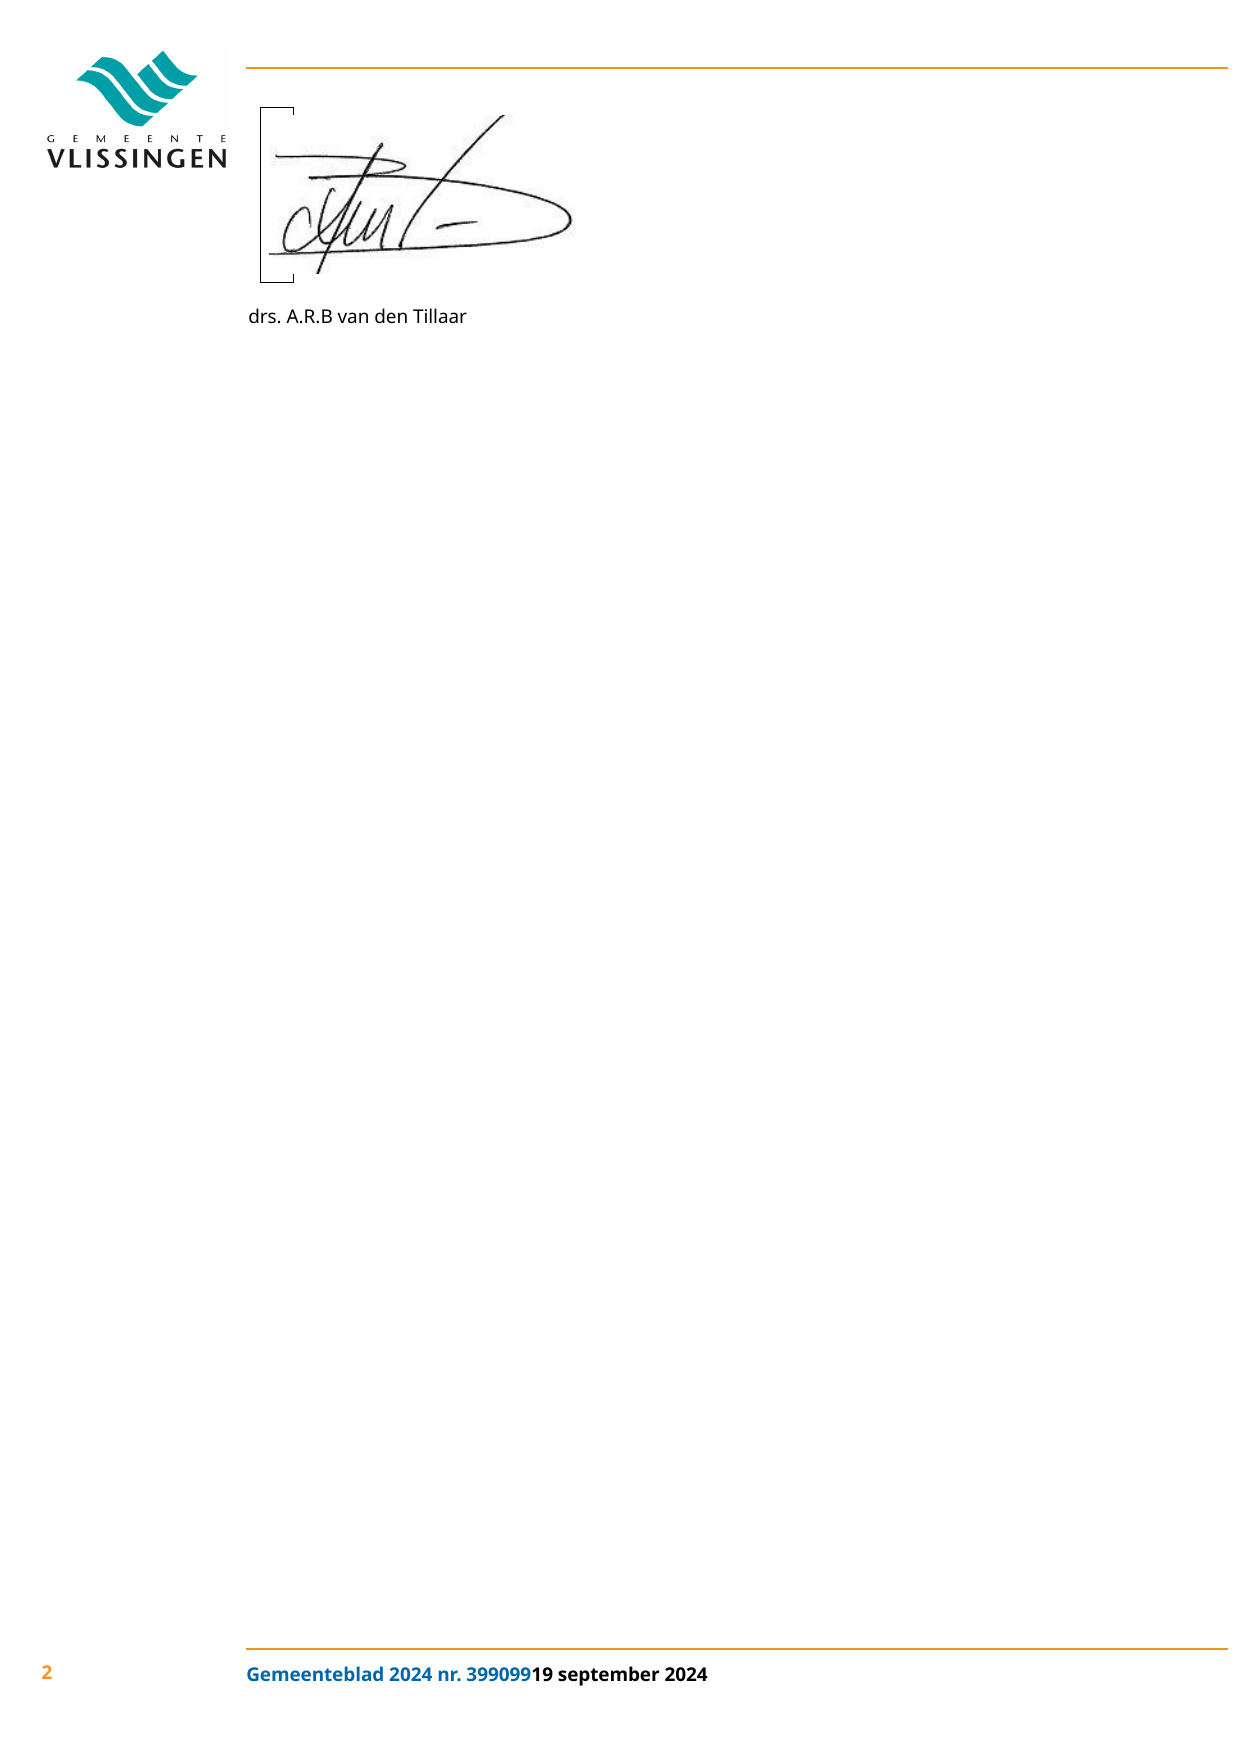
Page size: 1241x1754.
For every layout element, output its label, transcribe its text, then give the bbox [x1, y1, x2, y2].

text drs. A.R.B van den Tillaar [248, 304, 1152, 329]
picture [268, 115, 619, 274]
picture [41, 47, 231, 172]
